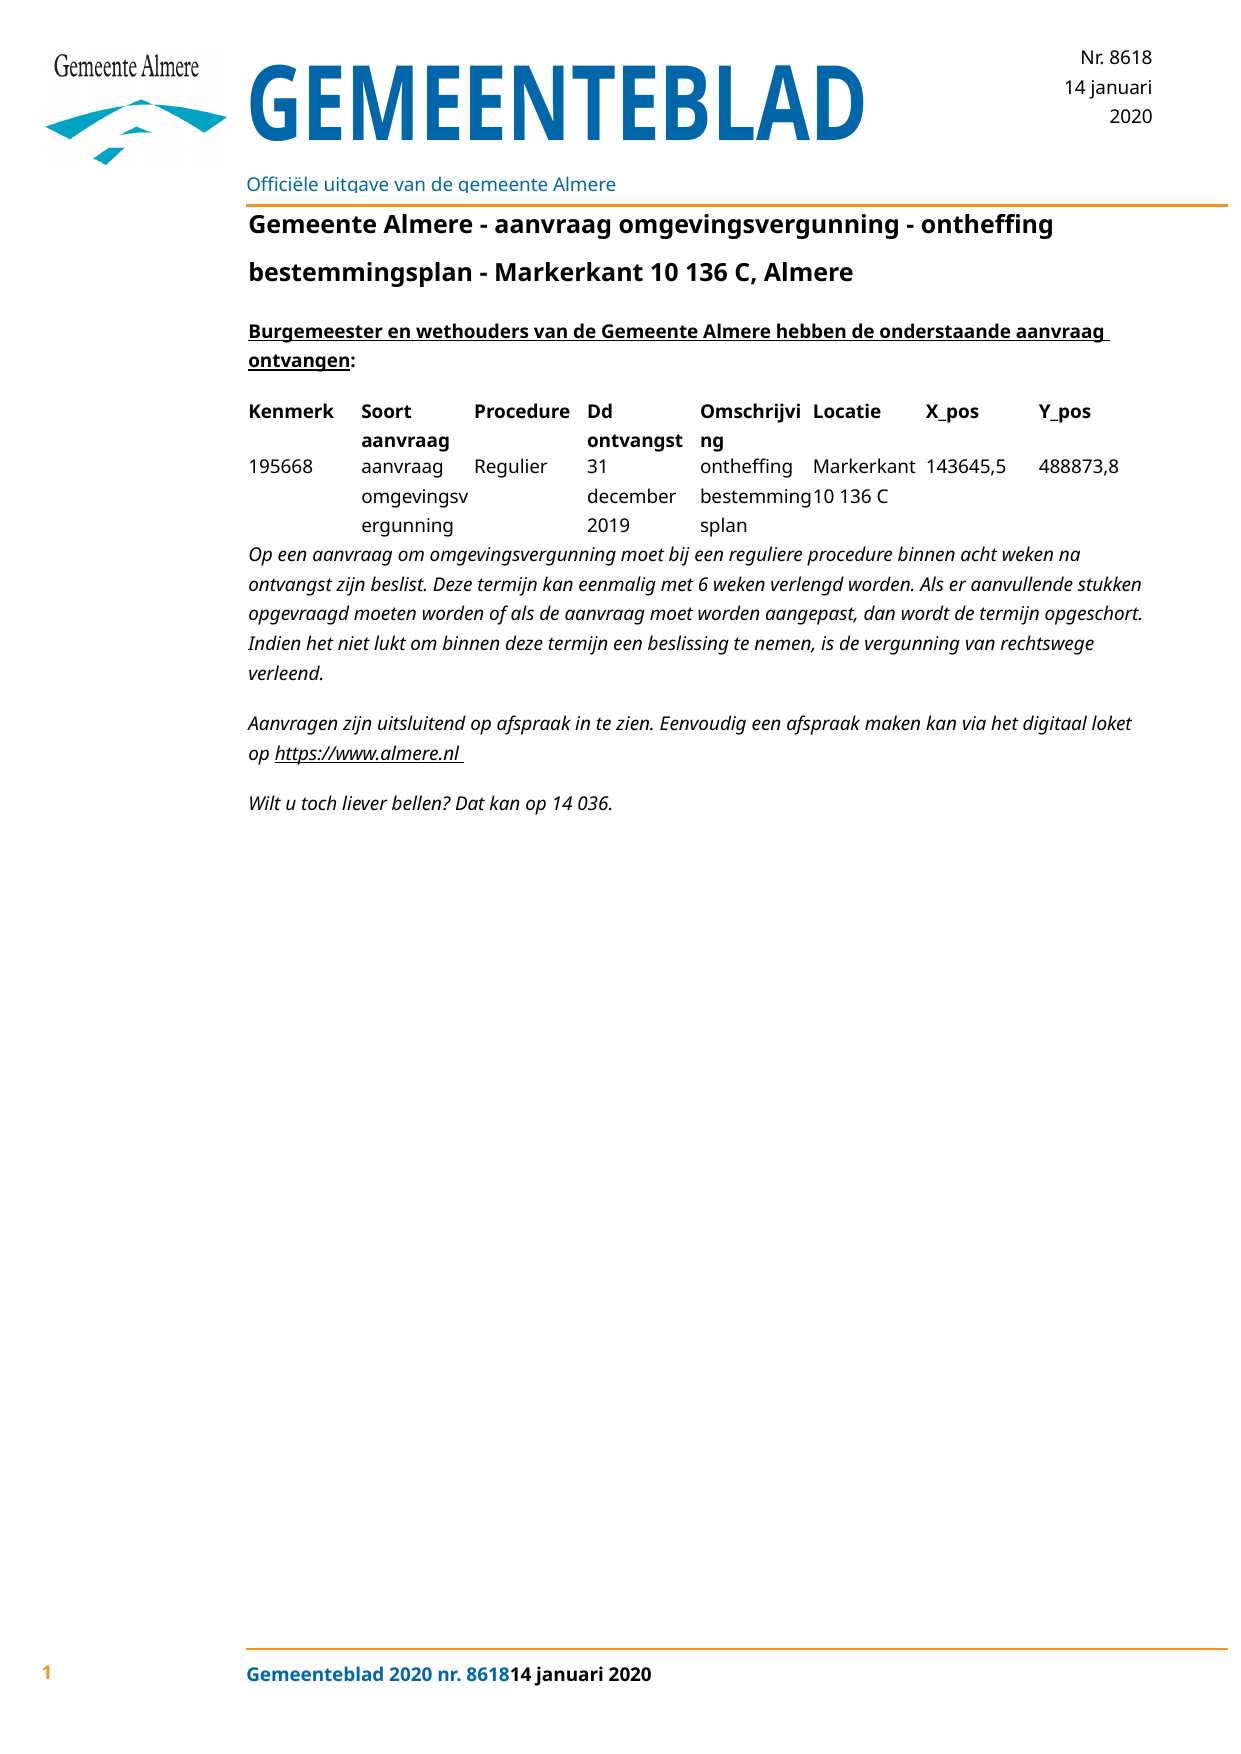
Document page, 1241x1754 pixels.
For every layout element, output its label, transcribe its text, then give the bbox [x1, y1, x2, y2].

table_cell Markerkant 10 136 C [813, 453, 926, 538]
text Burgemeester en wethouders van de Gemeente Almere hebben de onderstaande aanvraag ontvangen: [248, 318, 1152, 373]
text Wilt u toch liever bellen? Dat kan op 14 036. [248, 790, 1152, 816]
table_cell 195668 [248, 453, 361, 538]
table_header Dd ontvangst [587, 398, 700, 453]
table_cell ontheffing bestemmingsplan [700, 453, 813, 538]
table_header X_pos [926, 398, 1038, 453]
text Aanvragen zijn uitsluitend op afspraak in te zien. Eenvoudig een afspraak maken kan via het digitaal loket op https://www.almere.nl [248, 710, 1152, 766]
text Op een aanvraag om omgevingsvergunning moet bij een reguliere procedure binnen acht weken na ontvangst zijn beslist. Deze termijn kan eenmalig met 6 weken verlengd worden. Als er aanvullende stukken opgevraagd moeten worden of als de aanvraag moet worden aangepast, dan wordt de termijn opgeschort. Indien het niet lukt om binnen deze termijn een beslissing te nemen, is de vergunning van rechtswege verleend. [248, 541, 1152, 686]
table_cell Regulier [474, 453, 587, 538]
text Gemeente Almere - aanvraag omgevingsvergunning - ontheffing bestemmingsplan - Markerkant 10 136 C, Almere [248, 207, 1152, 288]
table_header Soort aanvraag [361, 398, 474, 453]
table_cell 143645,5 [926, 453, 1038, 538]
table_header Omschrijving [700, 398, 813, 453]
table_header Kenmerk [248, 398, 361, 453]
table_header Y_pos [1039, 398, 1152, 453]
table_cell 31 december 2019 [587, 453, 700, 538]
picture [41, 47, 231, 172]
table_header Procedure [474, 398, 587, 453]
table_cell aanvraag omgevingsvergunning [361, 453, 474, 538]
table_cell 488873,8 [1039, 453, 1152, 538]
table_header Locatie [813, 398, 926, 453]
